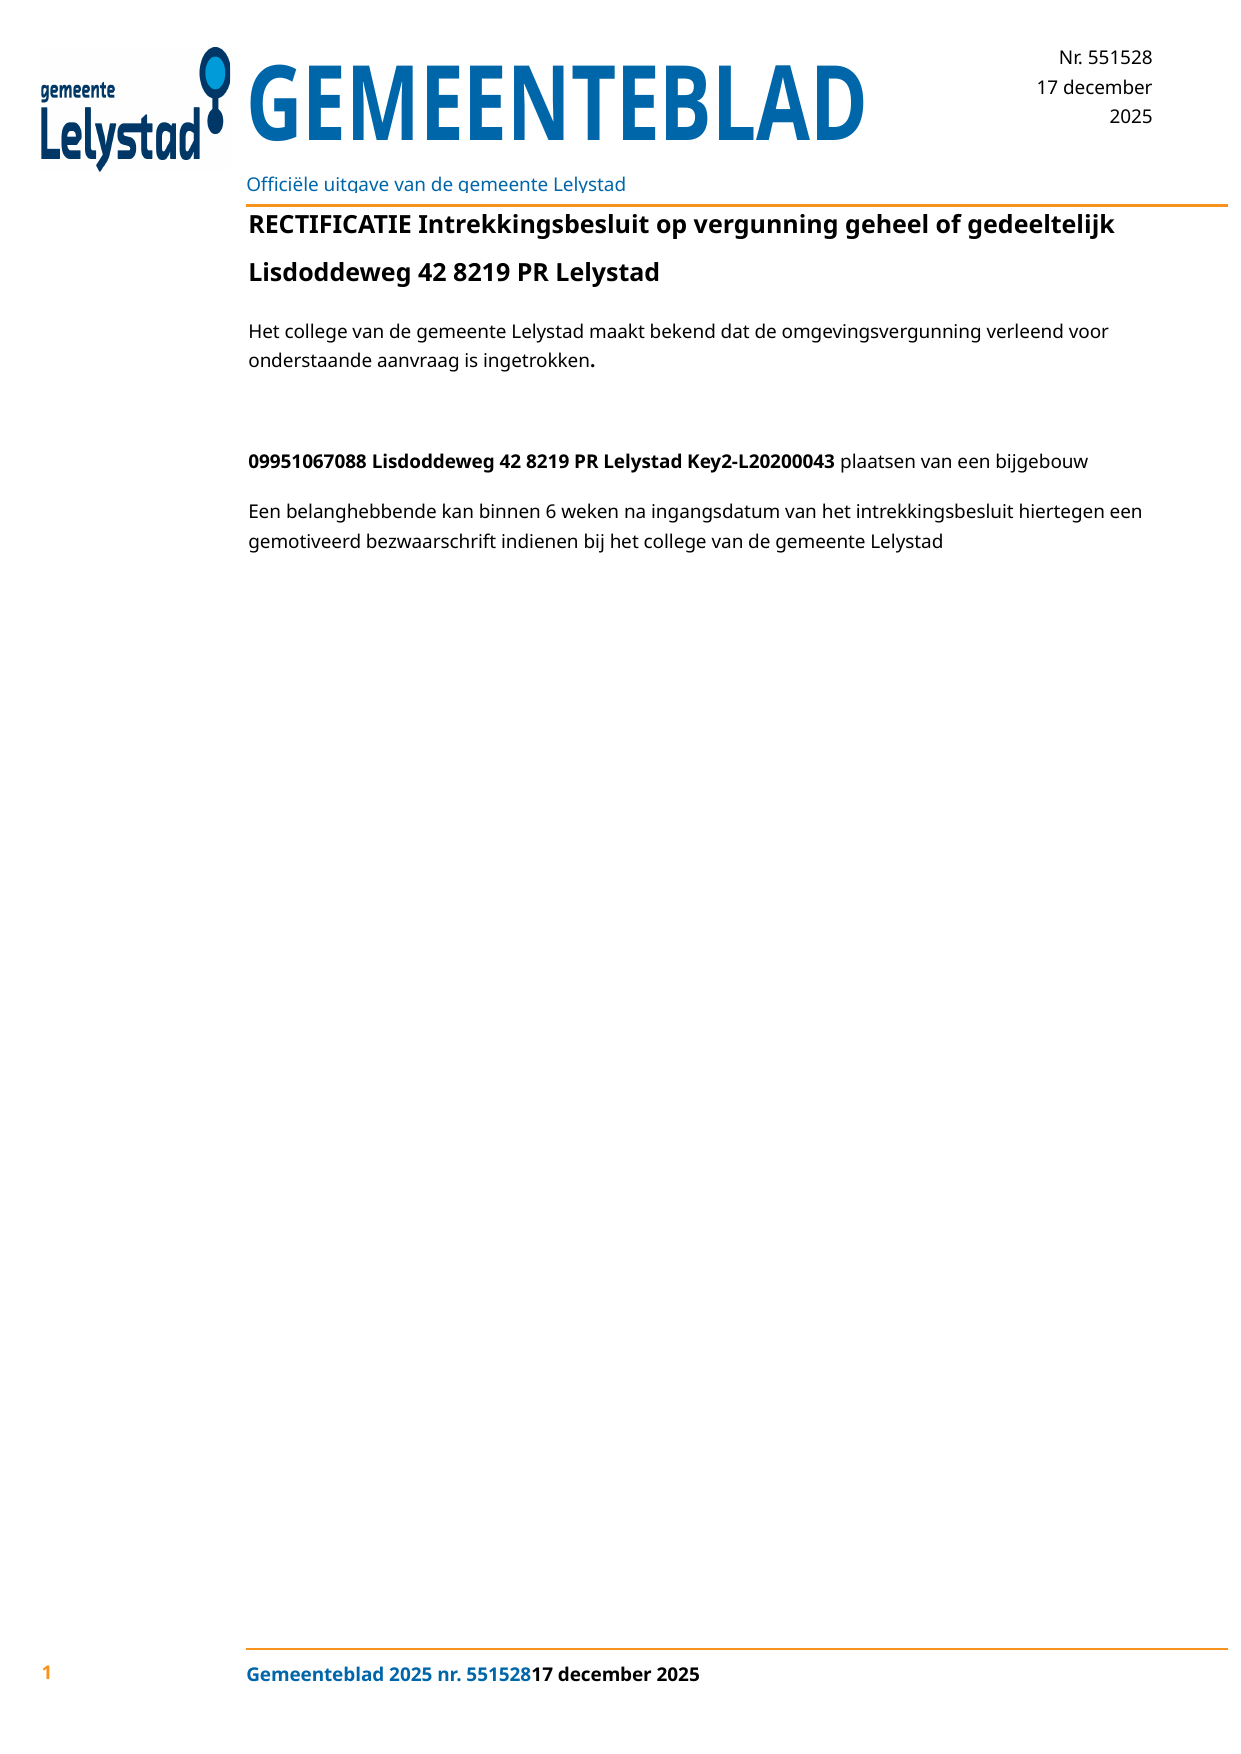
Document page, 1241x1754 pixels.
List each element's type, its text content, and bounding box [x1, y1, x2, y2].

text Een belanghebbende kan binnen 6 weken na ingangsdatum van het intrekkingsbesluit hiertegen een gemotiveerd bezwaarschrift indienen bij het college van de gemeente Lelystad [248, 499, 1152, 554]
text Het college van de gemeente Lelystad maakt bekend dat de omgevingsvergunning verleend voor onderstaande aanvraag is ingetrokken. [248, 318, 1152, 373]
text RECTIFICATIE Intrekkingsbesluit op vergunning geheel of gedeeltelijk Lisdoddeweg 42 8219 PR Lelystad [248, 207, 1152, 288]
picture [41, 47, 231, 172]
text 09951067088 Lisdoddeweg 42 8219 PR Lelystad Key2-L20200043 plaatsen van een bijgebouw [248, 448, 1152, 474]
